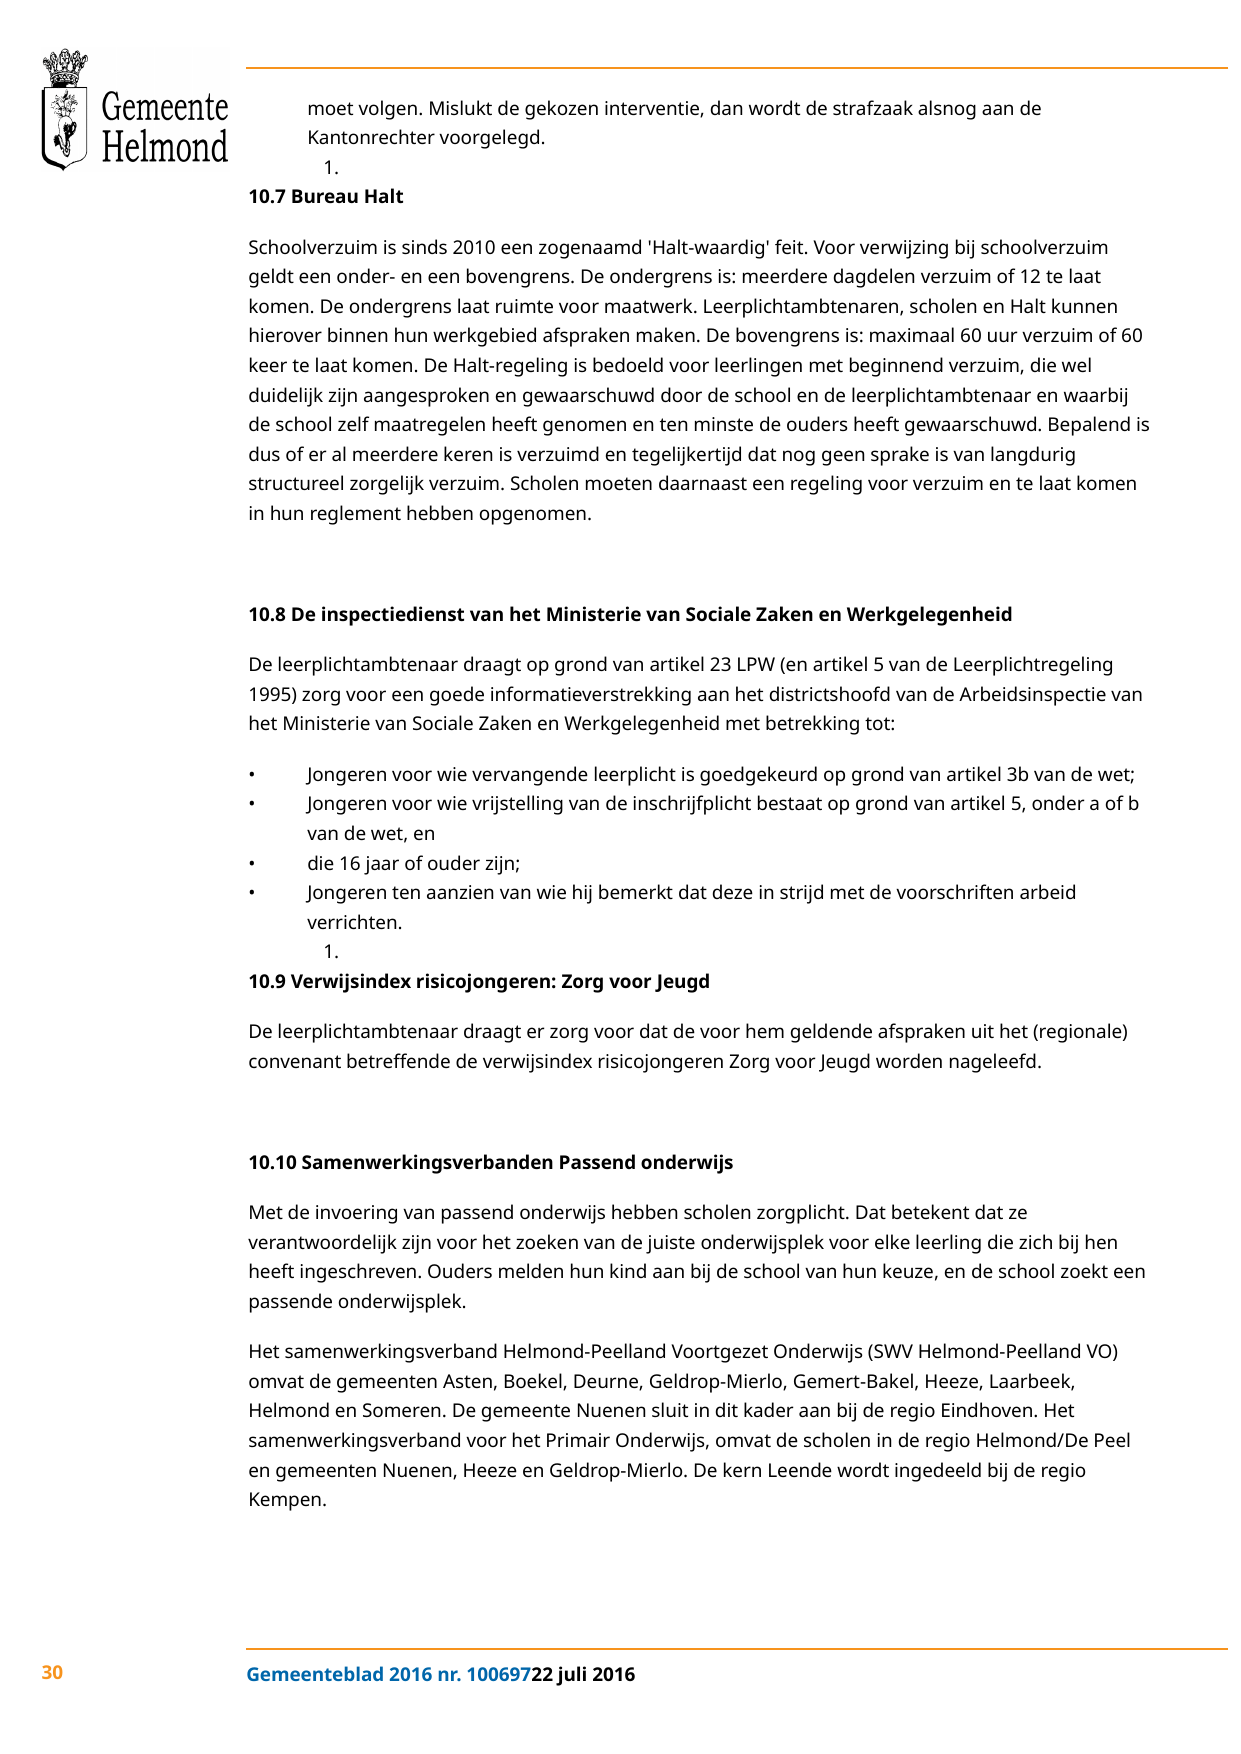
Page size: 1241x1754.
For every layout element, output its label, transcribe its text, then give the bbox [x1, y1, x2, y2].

text Het samenwerkingsverband Helmond-Peelland Voortgezet Onderwijs (SWV Helmond-Peelland VO) omvat de gemeenten Asten, Boekel, Deurne, Geldrop-Mierlo, Gemert-Bakel, Heeze, Laarbeek, Helmond en Someren. De gemeente Nuenen sluit in dit kader aan bij de regio Eindhoven. Het samenwerkingsverband voor het Primair Onderwijs, omvat de scholen in de regio Helmond/De Peel en gemeenten Nuenen, Heeze en Geldrop-Mierlo. De kern Leende wordt ingedeeld bij de regio Kempen. [248, 1338, 1152, 1512]
text Schoolverzuim is sinds 2010 een zogenaamd 'Halt-waardig' feit. Voor verwijzing bij schoolverzuim geldt een onder- en een bovengrens. De ondergrens is: meerdere dagdelen verzuim of 12 te laat komen. De ondergrens laat ruimte voor maatwerk. Leerplichtambtenaren, scholen en Halt kunnen hierover binnen hun werkgebied afspraken maken. De bovengrens is: maximaal 60 uur verzuim of 60 keer te laat komen. De Halt-regeling is bedoeld voor leerlingen met beginnend verzuim, die wel duidelijk zijn aangesproken en gewaarschuwd door de school en de leerplichtambtenaar en waarbij de school zelf maatregelen heeft genomen en ten minste de ouders heeft gewaarschuwd. Bepalend is dus of er al meerdere keren is verzuimd en tegelijkertijd dat nog geen sprake is van langdurig structureel zorgelijk verzuim. Scholen moeten daarnaast een regeling voor verzuim en te laat komen in hun reglement hebben opgenomen. [248, 234, 1152, 526]
list Jongeren voor wie vrijstelling van de inschrijfplicht bestaat op grond van artikel 5, onder a of b van de wet, en [248, 791, 1152, 846]
list die 16 jaar of ouder zijn; [248, 850, 1152, 876]
text De leerplichtambtenaar draagt op grond van artikel 23 LPW (en artikel 5 van de Leerplichtregeling 1995) zorg voor een goede informatieverstrekking aan het districtshoofd van de Arbeidsinspectie van het Ministerie van Sociale Zaken en Werkgelegenheid met betrekking tot: [248, 651, 1152, 736]
list moet volgen. Mislukt de gekozen interventie, dan wordt de strafzaak alsnog aan de Kantonrechter voorgelegd. [248, 95, 1152, 150]
text 10.8 De inspectiedienst van het Ministerie van Sociale Zaken en Werkgelegenheid [248, 601, 1152, 627]
list Jongeren voor wie vervangende leerplicht is goedgekeurd op grond van artikel 3b van de wet; [248, 761, 1152, 787]
picture [41, 47, 231, 172]
text 10.10 Samenwerkingsverbanden Passend onderwijs [248, 1149, 1152, 1175]
list Jongeren ten aanzien van wie hij bemerkt dat deze in strijd met de voorschriften arbeid verrichten. [248, 879, 1152, 935]
text Met de invoering van passend onderwijs hebben scholen zorgplicht. Dat betekent dat ze verantwoordelijk zijn voor het zoeken van de juiste onderwijsplek voor elke leerling die zich bij hen heeft ingeschreven. Ouders melden hun kind aan bij de school van hun keuze, en de school zoekt een passende onderwijsplek. [248, 1199, 1152, 1314]
text De leerplichtambtenaar draagt er zorg voor dat de voor hem geldende afspraken uit het (regionale) convenant betreffende de verwijsindex risicojongeren Zorg voor Jeugd worden nageleefd. [248, 1018, 1152, 1074]
text 10.7 Bureau Halt [248, 183, 1152, 209]
text 10.9 Verwijsindex risicojongeren: Zorg voor Jeugd [248, 968, 1152, 994]
